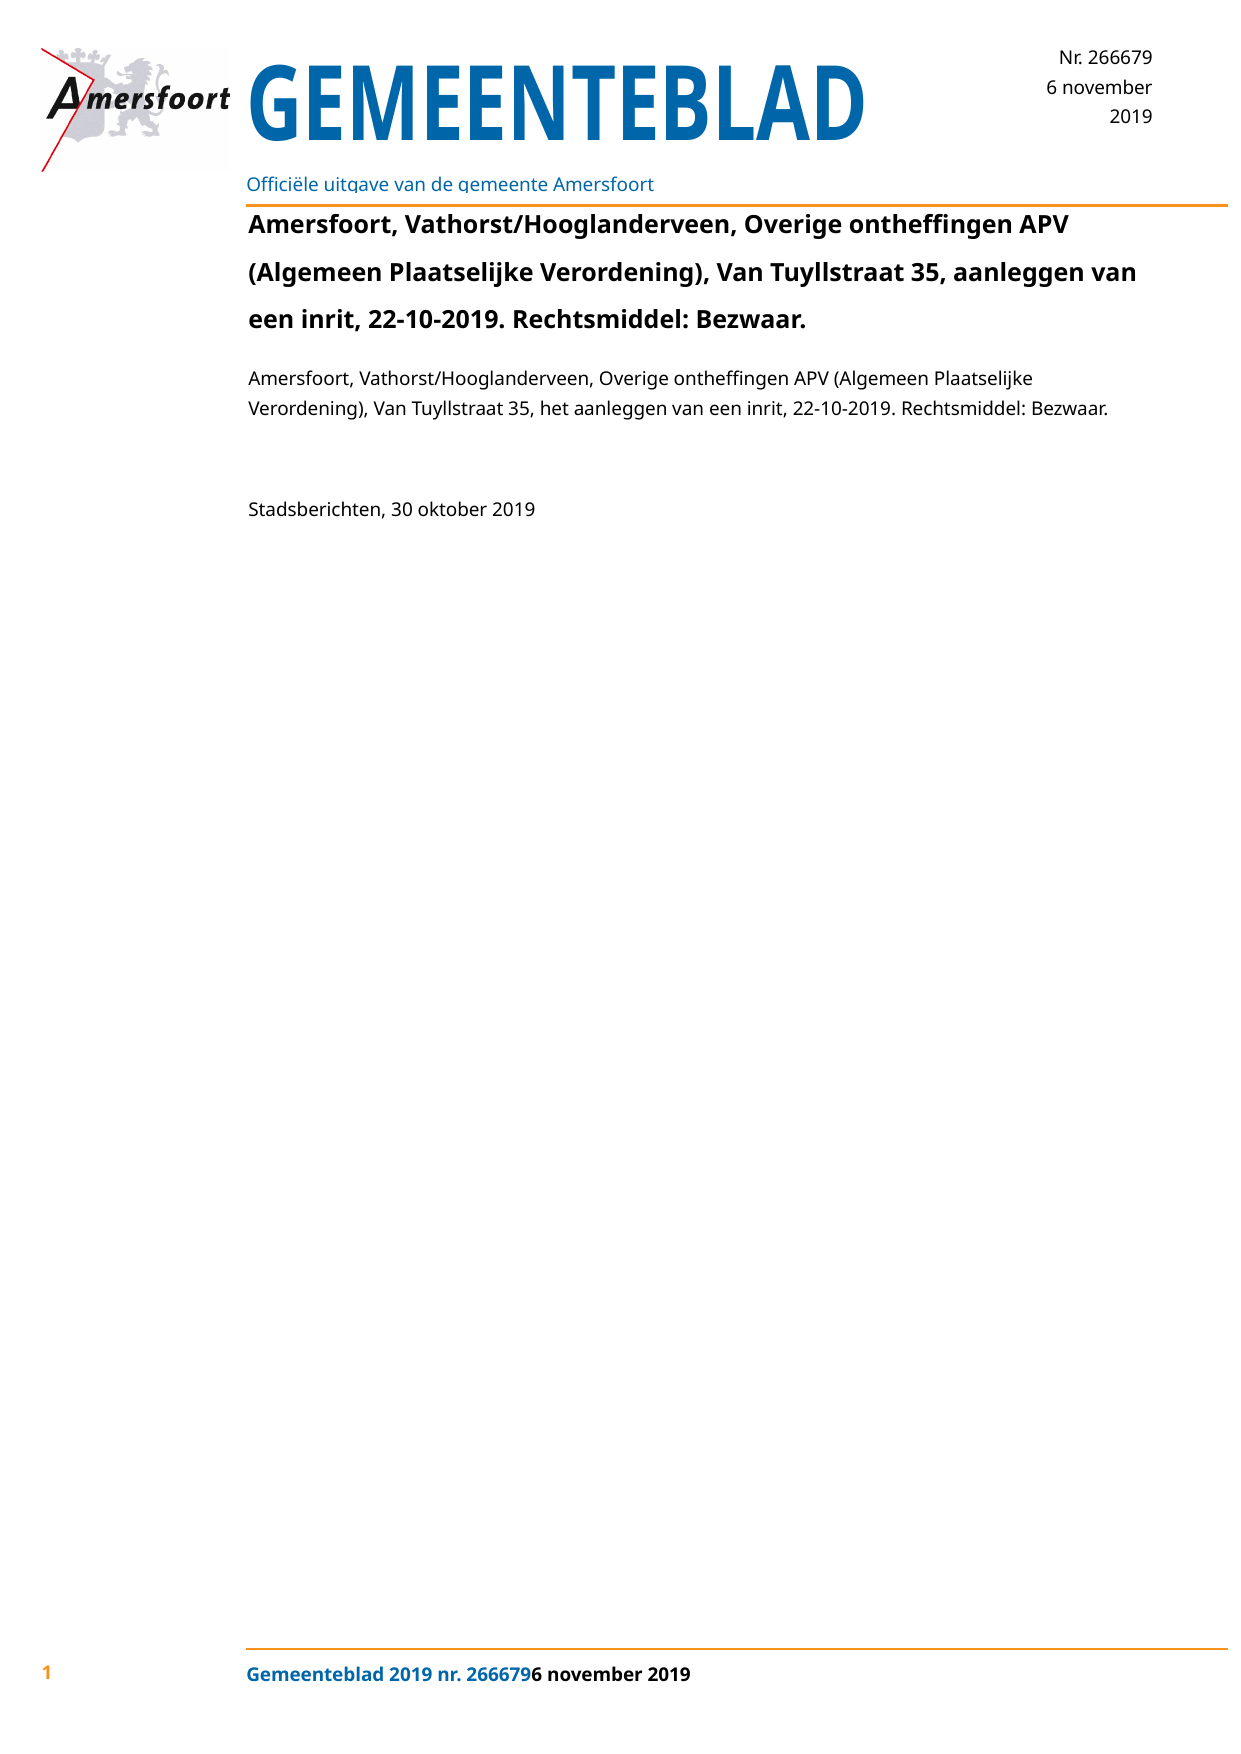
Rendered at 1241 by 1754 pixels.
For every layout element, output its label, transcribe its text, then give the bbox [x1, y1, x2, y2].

picture [41, 47, 231, 172]
text Amersfoort, Vathorst/Hooglanderveen, Overige ontheffingen APV (Algemeen Plaatselijke Verordening), Van Tuyllstraat 35, aanleggen van een inrit, 22-10-2019. Rechtsmiddel: Bezwaar. [248, 207, 1152, 336]
text Amersfoort, Vathorst/Hooglanderveen, Overige ontheffingen APV (Algemeen Plaatselijke Verordening), Van Tuyllstraat 35, het aanleggen van een inrit, 22-10-2019. Rechtsmiddel: Bezwaar. [248, 366, 1152, 421]
text Stadsberichten, 30 oktober 2019 [248, 496, 1152, 522]
